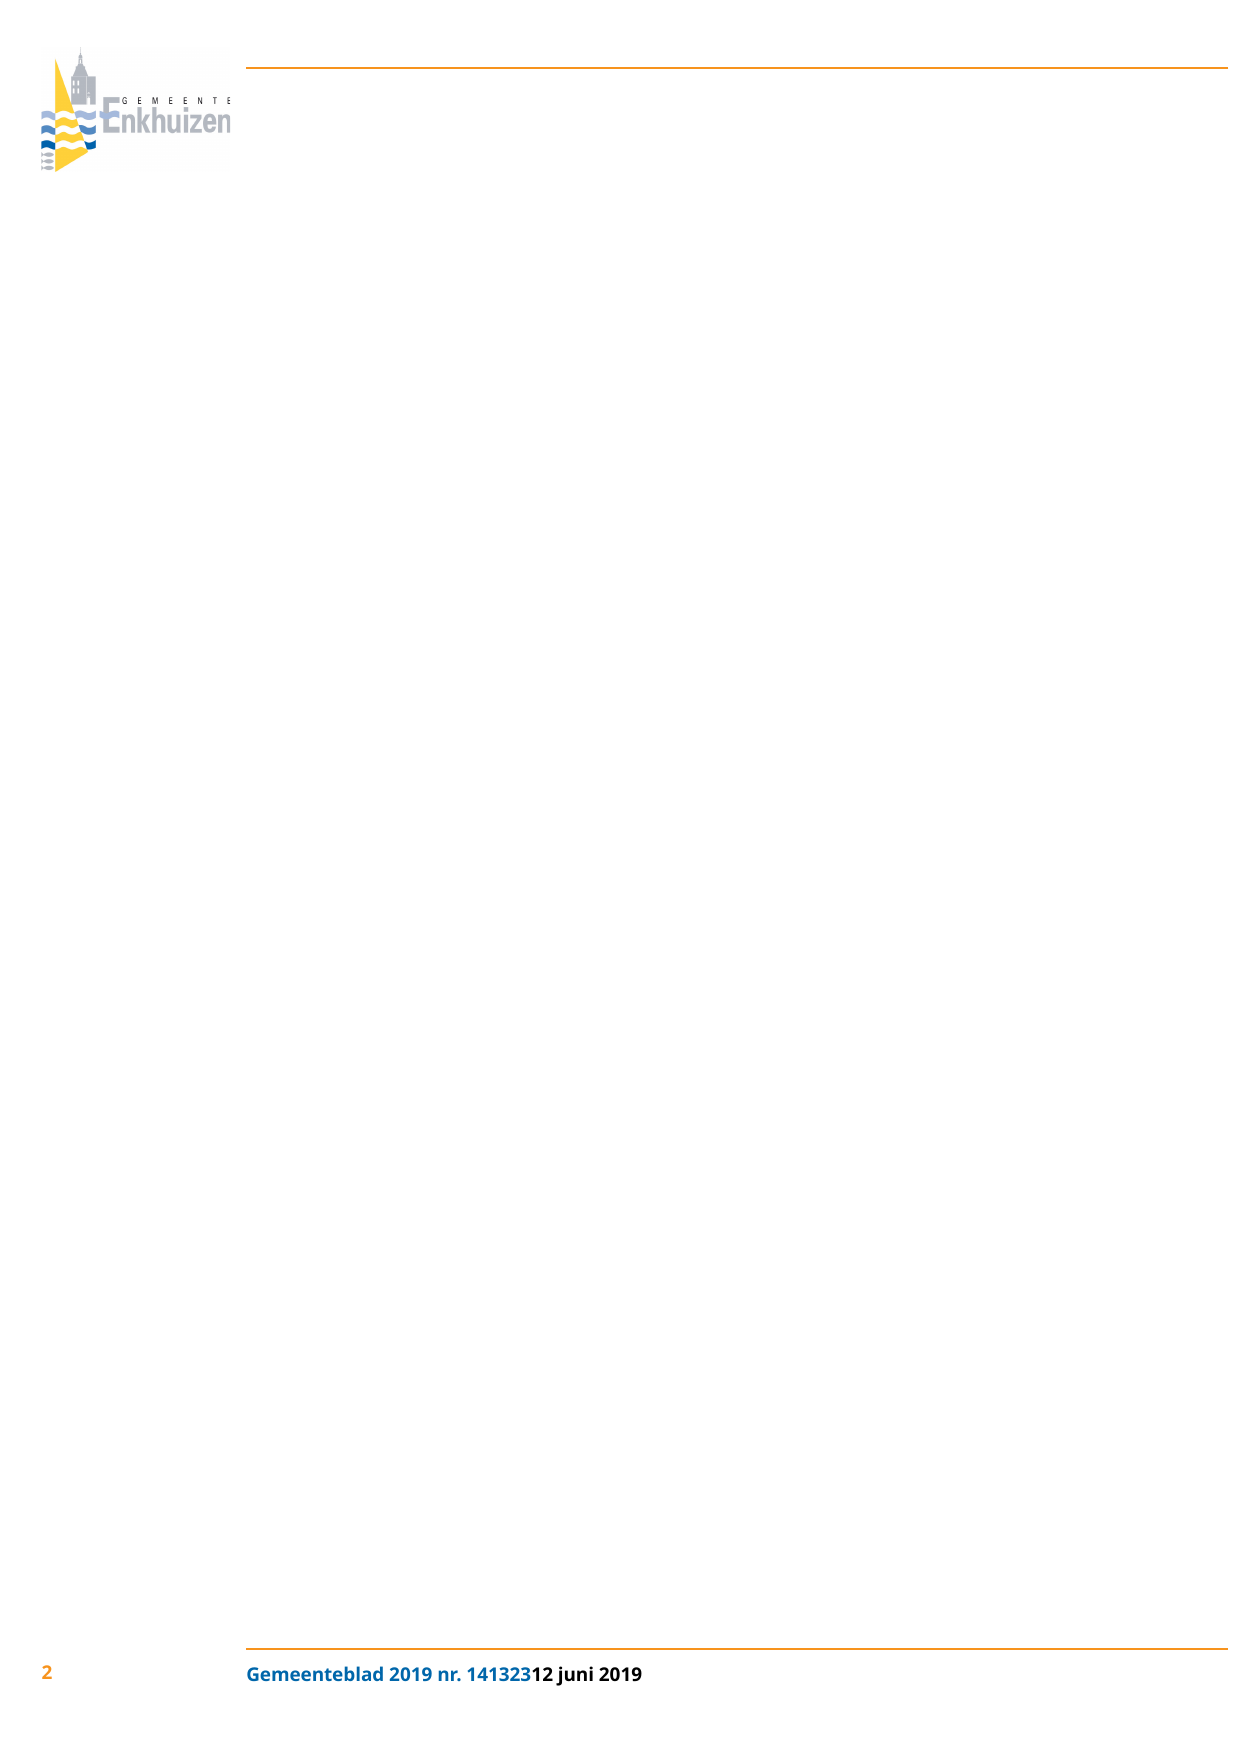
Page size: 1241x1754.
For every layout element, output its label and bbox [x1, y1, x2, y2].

picture [41, 47, 231, 172]
